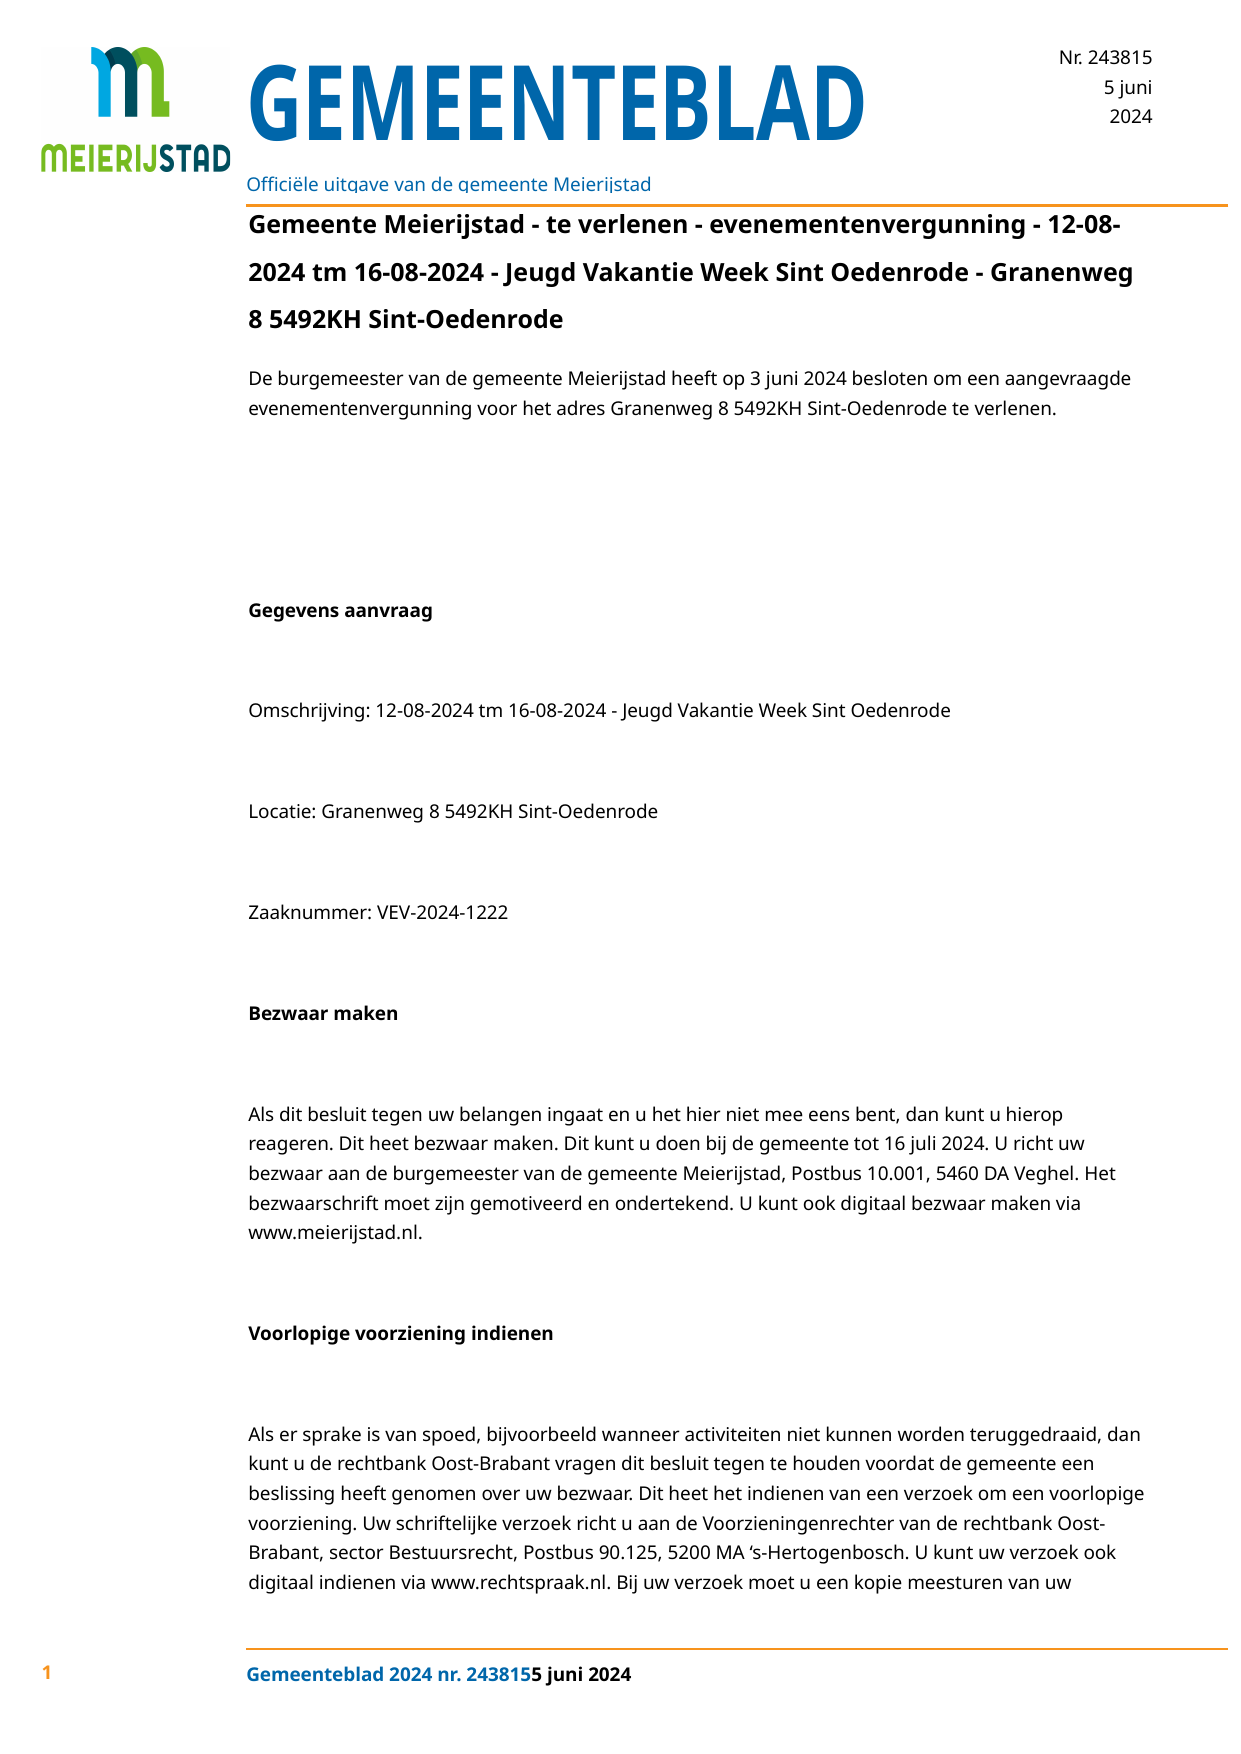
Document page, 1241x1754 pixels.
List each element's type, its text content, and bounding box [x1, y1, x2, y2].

text Locatie: Granenweg 8 5492KH Sint-Oedenrode [248, 798, 1152, 824]
text Voorlopige voorziening indienen [248, 1320, 1152, 1346]
text De burgemeester van de gemeente Meierijstad heeft op 3 juni 2024 besloten om een aangevraagde evenementenvergunning voor het adres Granenweg 8 5492KH Sint-Oedenrode te verlenen. [248, 366, 1152, 421]
text Als er sprake is van spoed, bijvoorbeeld wanneer activiteiten niet kunnen worden teruggedraaid, dan kunt u de rechtbank Oost-Brabant vragen dit besluit tegen te houden voordat de gemeente een beslissing heeft genomen over uw bezwaar. Dit heet het indienen van een verzoek om een voorlopige voorziening. Uw schriftelijke verzoek richt u aan de Voorzieningenrechter van de rechtbank Oost-Brabant, sector Bestuursrecht, Postbus 90.125, 5200 MA ‘s-Hertogenbosch. U kunt uw verzoek ook digitaal indienen via www.rechtspraak.nl. Bij uw verzoek moet u een kopie meesturen van uw [248, 1421, 1152, 1594]
text Gegevens aanvraag [248, 597, 1152, 622]
text Bezwaar maken [248, 1000, 1152, 1026]
text Zaaknummer: VEV-2024-1222 [248, 899, 1152, 925]
text Omschrijving: 12-08-2024 tm 16-08-2024 - Jeugd Vakantie Week Sint Oedenrode [248, 698, 1152, 723]
text Gemeente Meierijstad - te verlenen - evenementenvergunning - 12-08-2024 tm 16-08-2024 - Jeugd Vakantie Week Sint Oedenrode - Granenweg 8 5492KH Sint-Oedenrode [248, 207, 1152, 336]
text Als dit besluit tegen uw belangen ingaat en u het hier niet mee eens bent, dan kunt u hierop reageren. Dit heet bezwaar maken. Dit kunt u doen bij de gemeente tot 16 juli 2024. U richt uw bezwaar aan de burgemeester van de gemeente Meierijstad, Postbus 10.001, 5460 DA Veghel. Het bezwaarschrift moet zijn gemotiveerd en ondertekend. U kunt ook digitaal bezwaar maken via www.meierijstad.nl. [248, 1101, 1152, 1245]
picture [41, 47, 231, 172]
